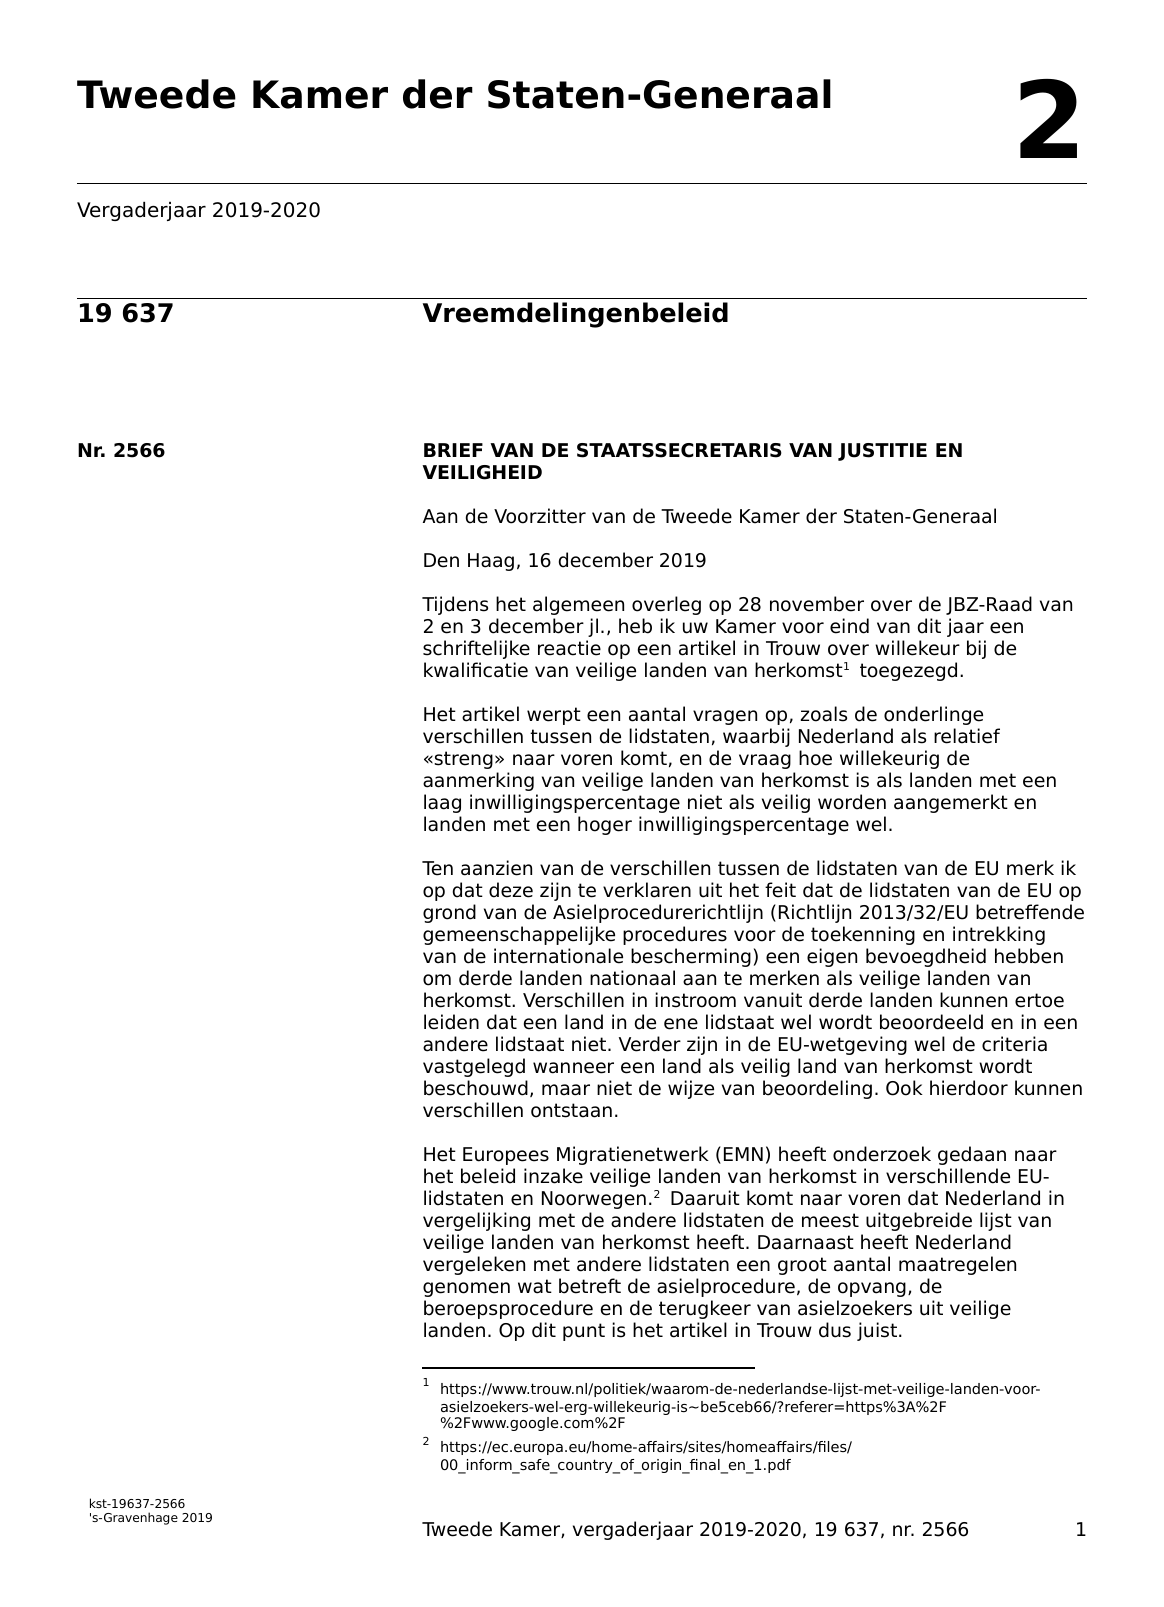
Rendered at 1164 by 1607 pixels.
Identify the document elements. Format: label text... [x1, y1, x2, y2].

subtitle 19 637 Vreemdelingenbeleid [77, 299, 1087, 329]
text Den Haag, 16 december 2019 [422, 550, 1087, 572]
text 's-Gravenhage 2019 [88, 1511, 323, 1525]
table_header 2 [886, 59, 1087, 183]
text kst-19637-2566 [88, 1497, 323, 1511]
subtitle Nr. 2566 BRIEF VAN DE STAATSSECRETARIS VAN JUSTITIE EN VEILIGHEID [77, 440, 1087, 484]
table_cell Vergaderjaar 2019-2020 [77, 184, 1087, 298]
text https://www.trouw.nl/politiek/waarom-de-nederlandse-lijst-met-veilige-landen-voor-asielzoekers-wel-erg-willekeurig-is~be5ceb66/?referer=https%3A%2F%2Fwww.google.com%2F [422, 1377, 1087, 1432]
text Aan de Voorzitter van de Tweede Kamer der Staten-Generaal [422, 506, 1087, 528]
text Tijdens het algemeen overleg op 28 november over de JBZ-Raad van 2 en 3 december jl., heb ik uw Kamer voor eind van dit jaar een schriftelijke reactie op een artikel in Trouw over willekeur bij de kwalificatie van veilige landen van herkomst toegezegd. [422, 594, 1087, 682]
table_header Tweede Kamer der Staten-Generaal [77, 59, 886, 183]
text Ten aanzien van de verschillen tussen de lidstaten van de EU merk ik op dat deze zijn te verklaren uit het feit dat de lidstaten van de EU op grond van de Asielprocedurerichtlijn (Richtlijn 2013/32/EU betreffende gemeenschappelijke procedures voor de toekenning en intrekking van de internationale bescherming) een eigen bevoegdheid hebben om derde landen nationaal aan te merken als veilige landen van herkomst. Verschillen in instroom vanuit derde landen kunnen ertoe leiden dat een land in de ene lidstaat wel wordt beoordeeld en in een andere lidstaat niet. Verder zijn in de EU-wetgeving wel de criteria vastgelegd wanneer een land als veilig land van herkomst wordt beschouwd, maar niet de wijze van beoordeling. Ook hierdoor kunnen verschillen ontstaan. [422, 858, 1087, 1122]
text https://ec.europa.eu/home-affairs/sites/homeaffairs/files/00_inform_safe_country_of_origin_final_en_1.pdf [422, 1435, 1087, 1474]
text Het Europees Migratienetwerk (EMN) heeft onderzoek gedaan naar het beleid inzake veilige landen van herkomst in verschillende EU-lidstaten en Noorwegen. Daaruit komt naar voren dat Nederland in vergelijking met de andere lidstaten de meest uitgebreide lijst van veilige landen van herkomst heeft. Daarnaast heeft Nederland vergeleken met andere lidstaten een groot aantal maatregelen genomen wat betreft de asielprocedure, de opvang, de beroepsprocedure en de terugkeer van asielzoekers uit veilige landen. Op dit punt is het artikel in Trouw dus juist. [422, 1144, 1087, 1342]
text Het artikel werpt een aantal vragen op, zoals de onderlinge verschillen tussen de lidstaten, waarbij Nederland als relatief «streng» naar voren komt, en de vraag hoe willekeurig de aanmerking van veilige landen van herkomst is als landen met een laag inwilligingspercentage niet als veilig worden aangemerkt en landen met een hoger inwilligingspercentage wel. [422, 704, 1087, 836]
